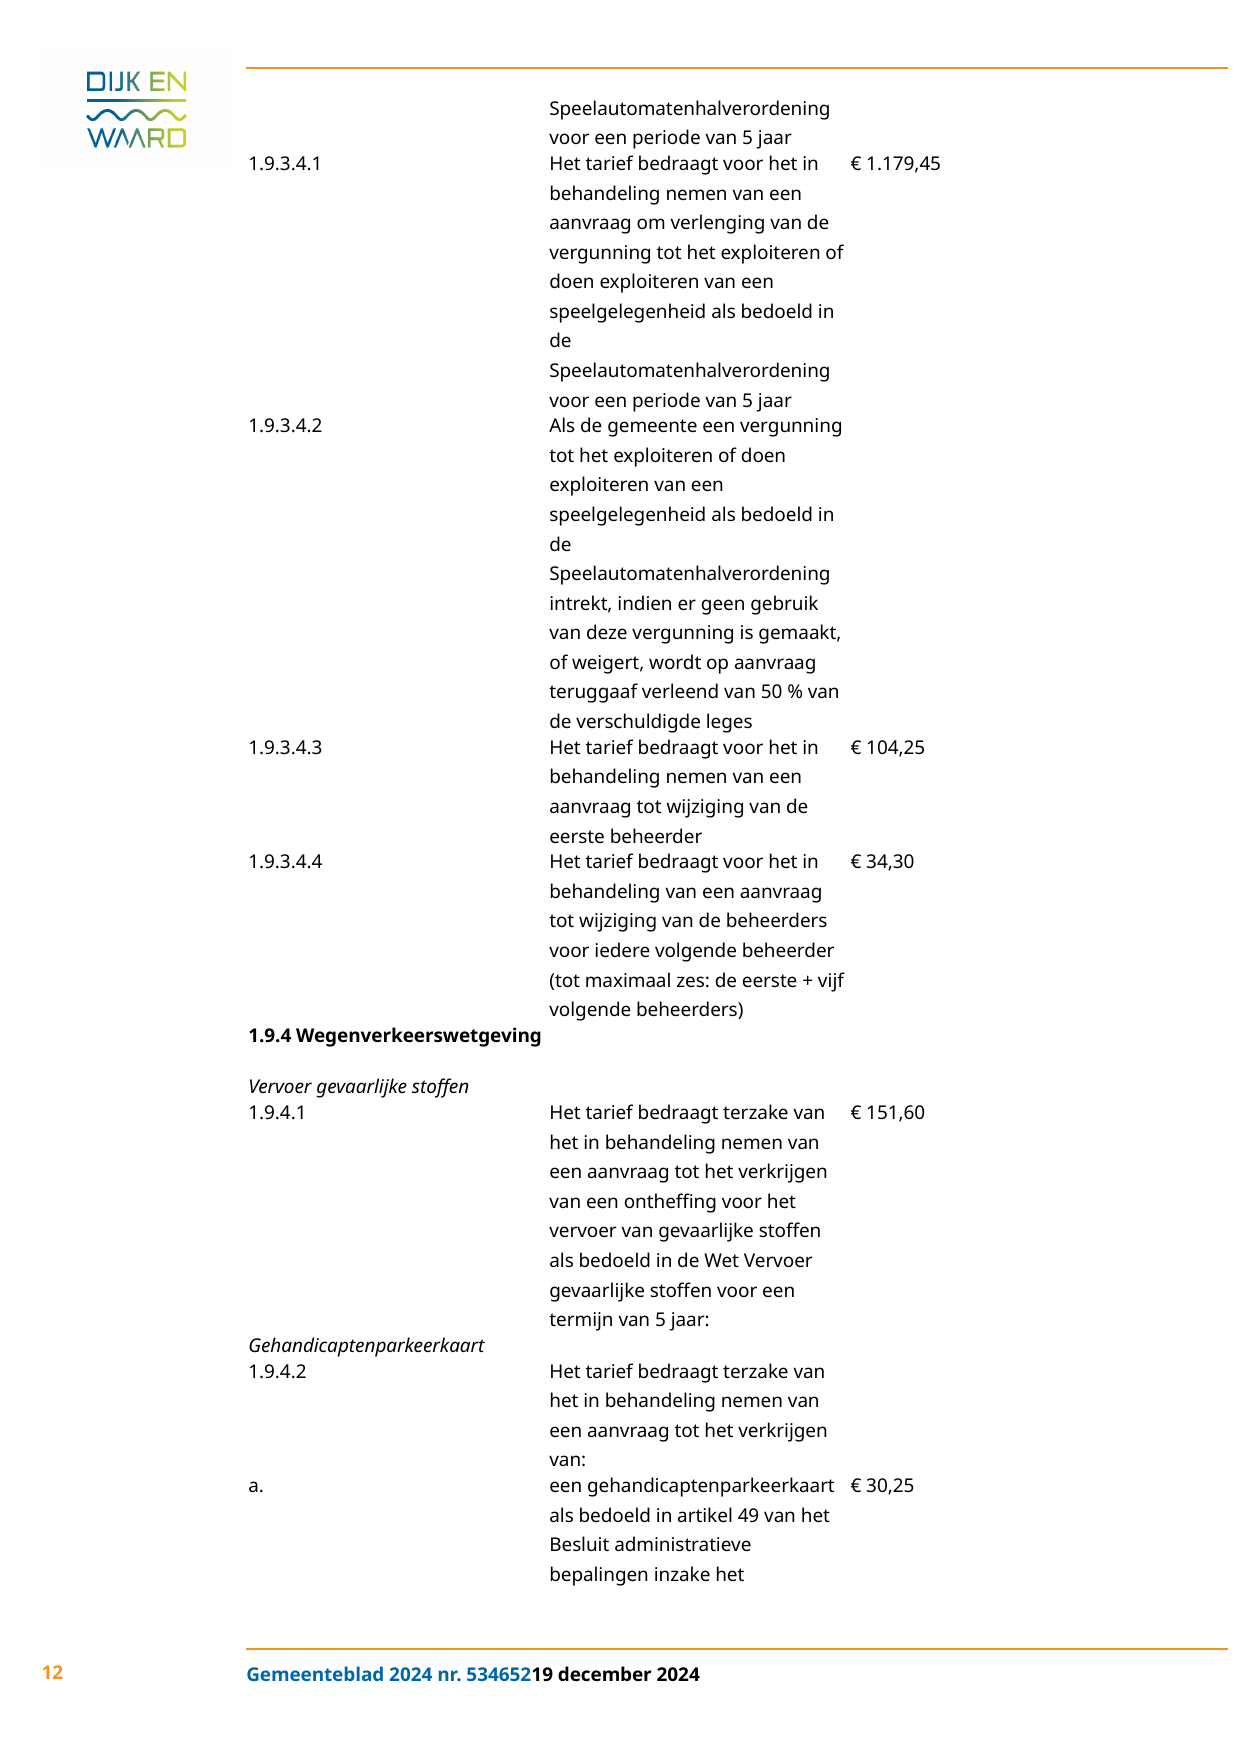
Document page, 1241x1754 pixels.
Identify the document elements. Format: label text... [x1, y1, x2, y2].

table_cell Het tarief bedraagt voor het in behandeling van een aanvraag tot wijziging van de beheerders voor iedere volgende beheerder (tot maximaal zes: de eerste + vijf volgende beheerders) [549, 849, 850, 1022]
table_cell 1.9.3.4.1 [248, 150, 549, 412]
table_cell 1.9.3.4.2 [248, 413, 549, 734]
table_cell 1.9.4.1 [248, 1099, 549, 1332]
table_cell Het tarief bedraagt terzake van het in behandeling nemen van een aanvraag tot het verkrijgen van een ontheffing voor het vervoer van gevaarlijke stoffen als bedoeld in de Wet Vervoer gevaarlijke stoffen voor een termijn van 5 jaar: [549, 1099, 850, 1332]
table_cell Als de gemeente een vergunning tot het exploiteren of doen exploiteren van een speelgelegenheid als bedoeld in de Speelautomatenhalverordening intrekt, indien er geen gebruik van deze vergunning is gemaakt, of weigert, wordt op aanvraag teruggaaf verleend van 50 % van de verschuldigde leges [549, 413, 850, 734]
table_cell 1.9.4.2 [248, 1358, 549, 1472]
table_cell € 30,25 [850, 1473, 1152, 1587]
table_cell [850, 1358, 1152, 1472]
table_cell a. [248, 1473, 549, 1587]
table_cell [850, 413, 1152, 734]
table_cell Het tarief bedraagt voor het in behandeling nemen van een aanvraag om verlenging van de vergunning tot het exploiteren of doen exploiteren van een speelgelegenheid als bedoeld in de Speelautomatenhalverordening voor een periode van 5 jaar [549, 150, 850, 412]
table_cell 1.9.3.4.4 [248, 849, 549, 1022]
table_cell een gehandicaptenparkeerkaart als bedoeld in artikel 49 van het Besluit administratieve bepalingen inzake het [549, 1473, 850, 1587]
table_cell 1.9.4 Wegenverkeerswetgeving [248, 1022, 1152, 1048]
table_cell Het tarief bedraagt voor het in behandeling nemen van een aanvraag tot wijziging van de eerste beheerder [549, 734, 850, 848]
table_cell € 1.179,45 [850, 150, 1152, 412]
table_cell [549, 1048, 850, 1074]
table_cell Het tarief bedraagt terzake van het in behandeling nemen van een aanvraag tot het verkrijgen van: [549, 1358, 850, 1472]
table_cell € 151,60 [850, 1099, 1152, 1332]
picture [41, 47, 231, 172]
table_cell [850, 95, 1152, 150]
table_cell € 104,25 [850, 734, 1152, 848]
table_cell Gehandicaptenparkeerkaart [248, 1332, 1152, 1358]
table_cell 1.9.3.4.3 [248, 734, 549, 848]
table_cell [248, 1048, 549, 1074]
table_cell Speelautomatenhalverordening voor een periode van 5 jaar [549, 95, 850, 150]
table_cell [850, 1048, 1152, 1074]
table_cell Vervoer gevaarlijke stoffen [248, 1074, 1152, 1099]
table_cell [248, 95, 549, 150]
table_cell € 34,30 [850, 849, 1152, 1022]
